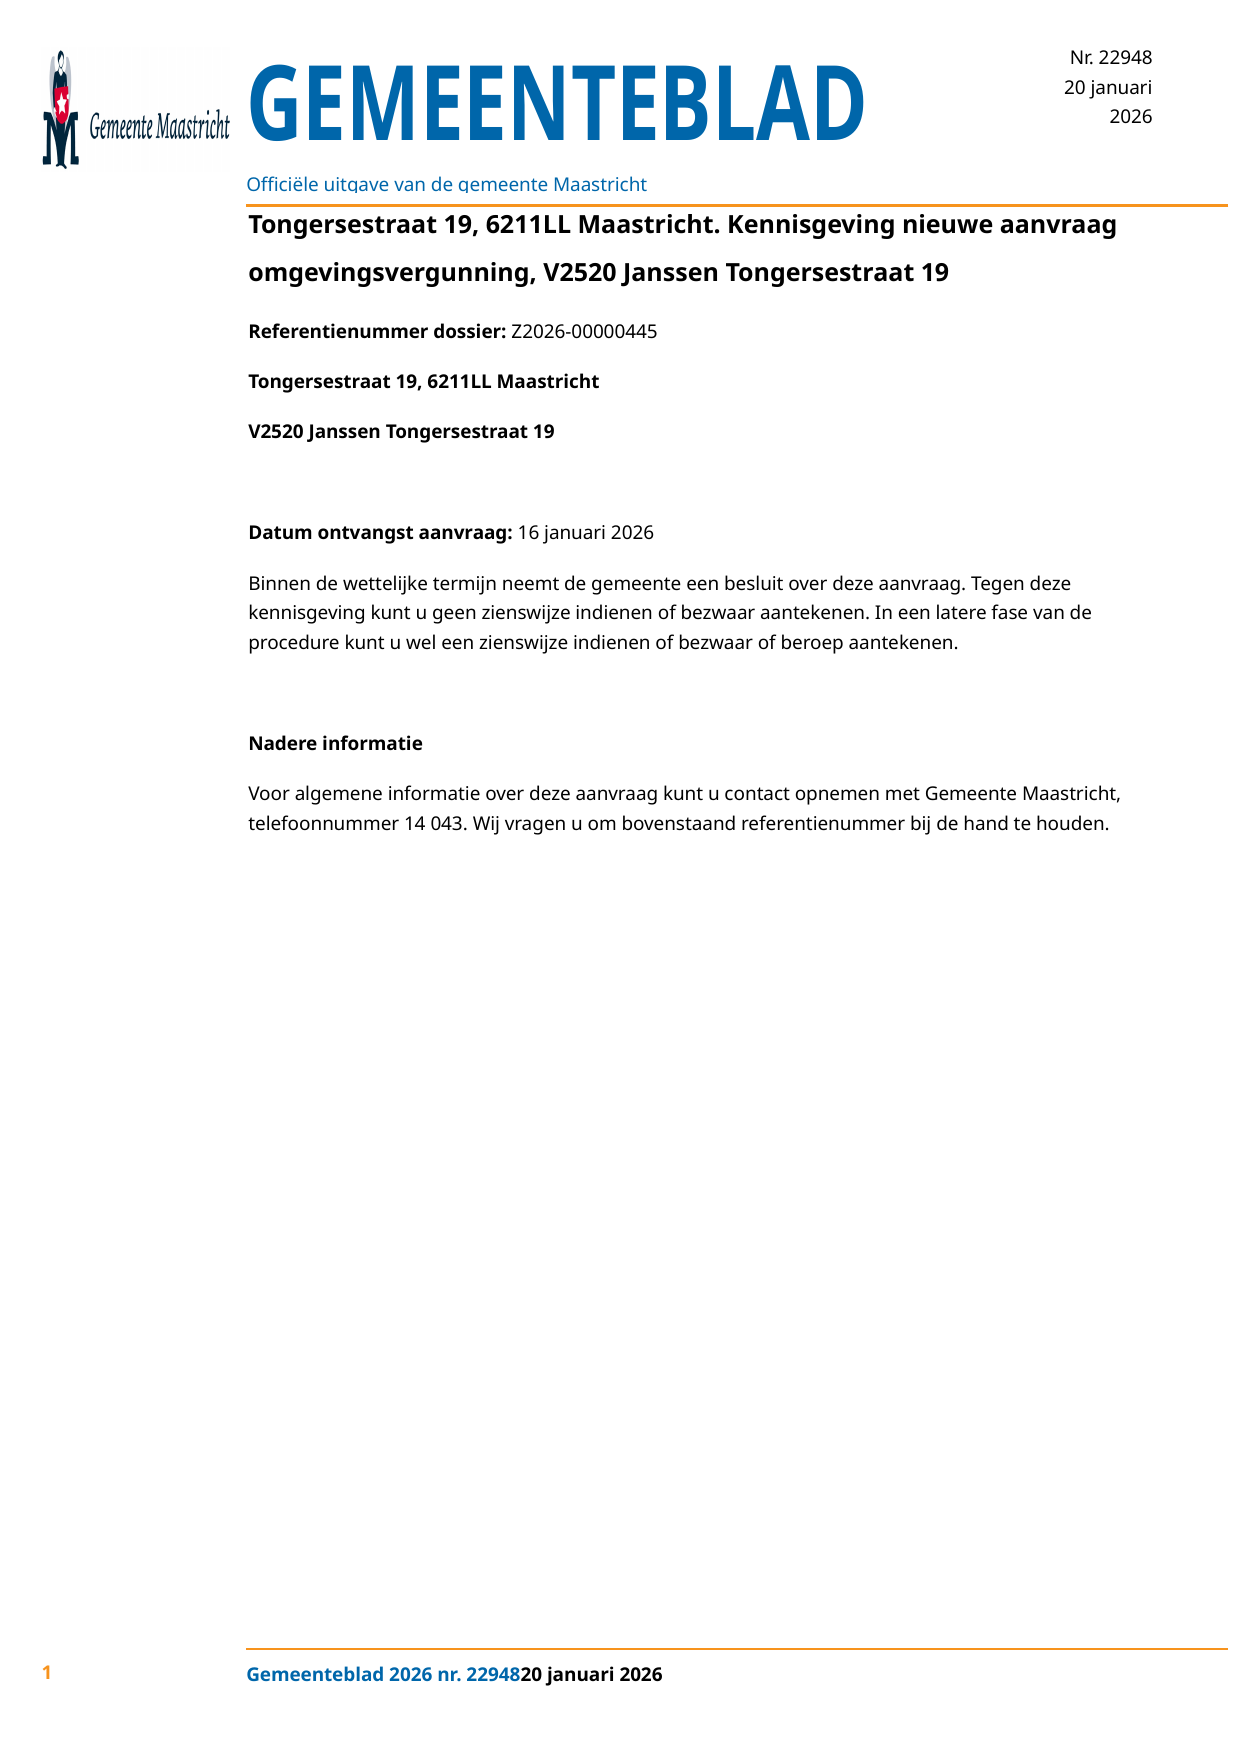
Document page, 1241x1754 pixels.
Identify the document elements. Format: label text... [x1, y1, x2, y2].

text Voor algemene informatie over deze aanvraag kunt u contact opnemen met Gemeente Maastricht, telefoonnummer 14 043. Wij vragen u om bovenstaand referentienummer bij de hand te houden. [248, 780, 1152, 836]
text V2520 Janssen Tongersestraat 19 [248, 419, 1152, 444]
text Datum ontvangst aanvraag: 16 januari 2026 [248, 519, 1152, 545]
picture [41, 47, 231, 172]
text Referentienummer dossier: Z2026-00000445 [248, 318, 1152, 344]
text Nadere informatie [248, 730, 1152, 756]
text Tongersestraat 19, 6211LL Maastricht [248, 368, 1152, 394]
text Tongersestraat 19, 6211LL Maastricht. Kennisgeving nieuwe aanvraag omgevingsvergunning, V2520 Janssen Tongersestraat 19 [248, 207, 1152, 288]
text Binnen de wettelijke termijn neemt de gemeente een besluit over deze aanvraag. Tegen deze kennisgeving kunt u geen zienswijze indienen of bezwaar aantekenen. In een latere fase van de procedure kunt u wel een zienswijze indienen of bezwaar of beroep aantekenen. [248, 570, 1152, 655]
